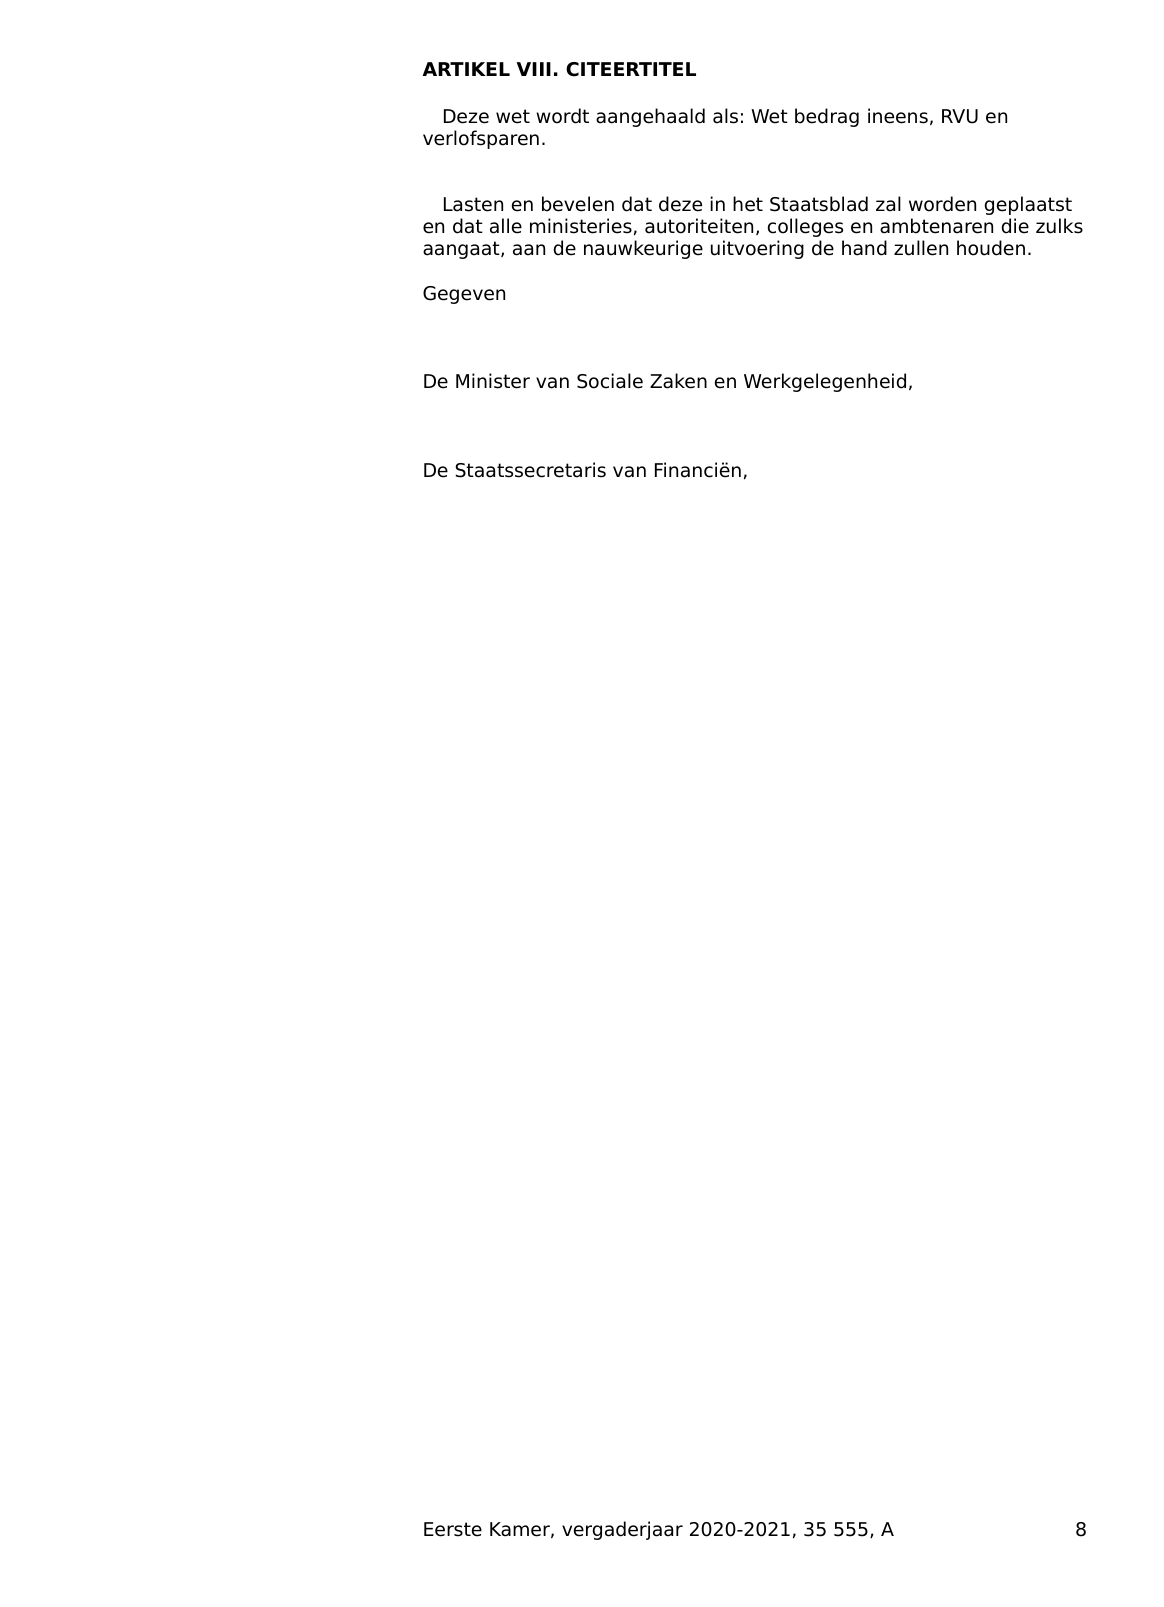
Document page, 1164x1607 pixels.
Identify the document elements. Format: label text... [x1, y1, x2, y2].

text Gegeven [422, 282, 1087, 304]
text De Staatssecretaris van Financiën, [422, 459, 1087, 482]
text Deze wet wordt aangehaald als: Wet bedrag ineens, RVU en verlofsparen. [422, 106, 1087, 150]
text De Minister van Sociale Zaken en Werkgelegenheid, [422, 371, 1087, 393]
text Lasten en bevelen dat deze in het Staatsblad zal worden geplaatst en dat alle ministeries, autoriteiten, colleges en ambtenaren die zulks aangaat, aan de nauwkeurige uitvoering de hand zullen houden. [422, 194, 1087, 260]
subtitle ARTIKEL VIII. CITEERTITEL [422, 59, 1087, 81]
